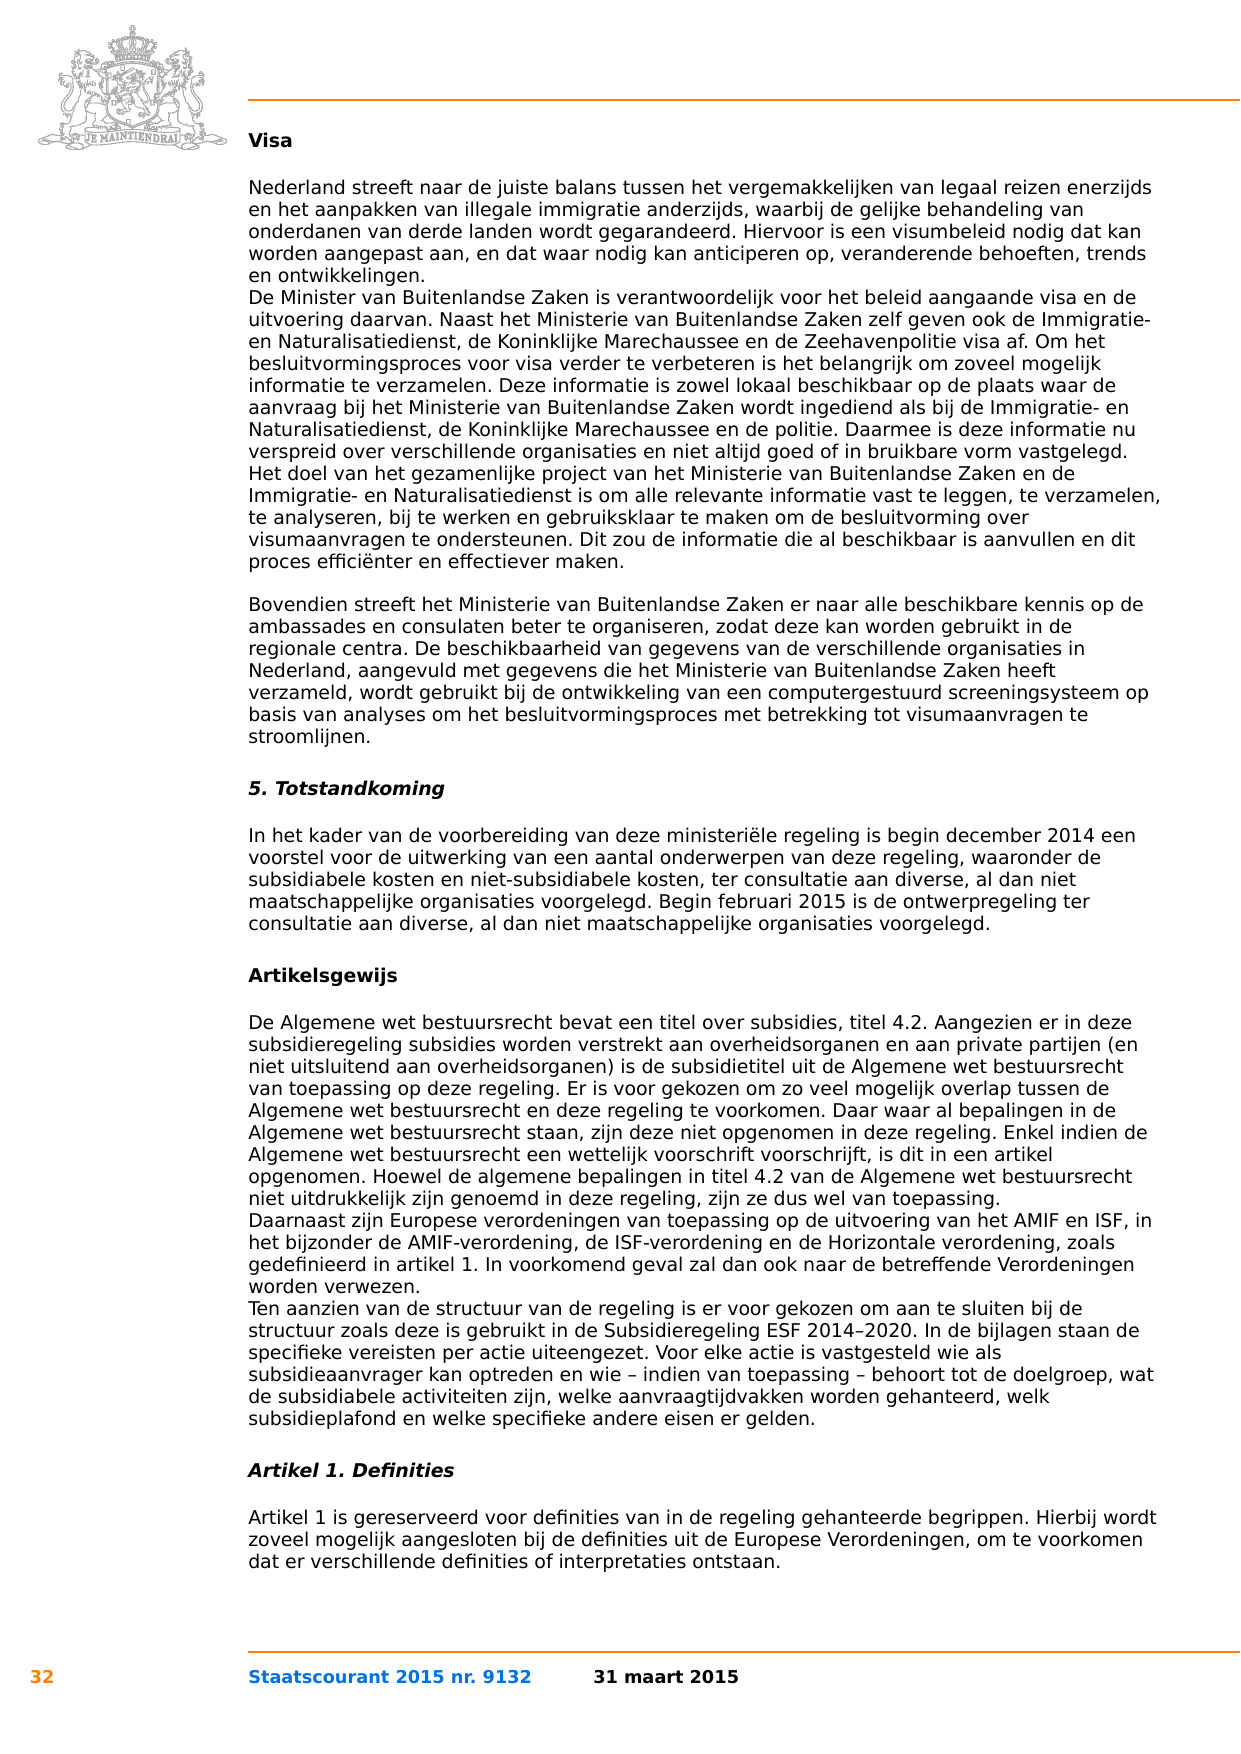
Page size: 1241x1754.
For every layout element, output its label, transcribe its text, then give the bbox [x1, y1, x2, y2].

text Artikel 1 is gereserveerd voor definities van in de regeling gehanteerde begrippen. Hierbij wordt zoveel mogelijk aangesloten bij de definities uit de Europese Verordeningen, om te voorkomen dat er verschillende definities of interpretaties ontstaan. [248, 1507, 1163, 1573]
text In het kader van de voorbereiding van deze ministeriële regeling is begin december 2014 een voorstel voor de uitwerking van een aantal onderwerpen van deze regeling, waaronder de subsidiabele kosten en niet-subsidiabele kosten, ter consultatie aan diverse, al dan niet maatschappelijke organisaties voorgelegd. Begin februari 2015 is de ontwerpregeling ter consultatie aan diverse, al dan niet maatschappelijke organisaties voorgelegd. [248, 825, 1163, 935]
picture [38, 25, 227, 150]
subtitle Artikelsgewijs [248, 965, 1163, 987]
text Nederland streeft naar de juiste balans tussen het vergemakkelijken van legaal reizen enerzijds en het aanpakken van illegale immigratie anderzijds, waarbij de gelijke behandeling van onderdanen van derde landen wordt gegarandeerd. Hiervoor is een visumbeleid nodig dat kan worden aangepast aan, en dat waar nodig kan anticiperen op, veranderende behoeften, trends en ontwikkelingen. [248, 177, 1163, 287]
text De Minister van Buitenlandse Zaken is verantwoordelijk voor het beleid aangaande visa en de uitvoering daarvan. Naast het Ministerie van Buitenlandse Zaken zelf geven ook de Immigratie- en Naturalisatiedienst, de Koninklijke Marechaussee en de Zeehavenpolitie visa af. Om het besluitvormingsproces voor visa verder te verbeteren is het belangrijk om zoveel mogelijk informatie te verzamelen. Deze informatie is zowel lokaal beschikbaar op de plaats waar de aanvraag bij het Ministerie van Buitenlandse Zaken wordt ingediend als bij de Immigratie- en Naturalisatiedienst, de Koninklijke Marechaussee en de politie. Daarmee is deze informatie nu verspreid over verschillende organisaties en niet altijd goed of in bruikbare vorm vastgelegd. Het doel van het gezamenlijke project van het Ministerie van Buitenlandse Zaken en de Immigratie- en Naturalisatiedienst is om alle relevante informatie vast te leggen, te verzamelen, te analyseren, bij te werken en gebruiksklaar te maken om de besluitvorming over visumaanvragen te ondersteunen. Dit zou de informatie die al beschikbaar is aanvullen en dit proces efficiënter en effectiever maken. [248, 287, 1163, 572]
text De Algemene wet bestuursrecht bevat een titel over subsidies, titel 4.2. Aangezien er in deze subsidieregeling subsidies worden verstrekt aan overheidsorganen en aan private partijen (en niet uitsluitend aan overheidsorganen) is de subsidietitel uit de Algemene wet bestuursrecht van toepassing op deze regeling. Er is voor gekozen om zo veel mogelijk overlap tussen de Algemene wet bestuursrecht en deze regeling te voorkomen. Daar waar al bepalingen in de Algemene wet bestuursrecht staan, zijn deze niet opgenomen in deze regeling. Enkel indien de Algemene wet bestuursrecht een wettelijk voorschrift voorschrijft, is dit in een artikel opgenomen. Hoewel de algemene bepalingen in titel 4.2 van de Algemene wet bestuursrecht niet uitdrukkelijk zijn genoemd in deze regeling, zijn ze dus wel van toepassing. [248, 1012, 1163, 1210]
subtitle Artikel 1. Definities [248, 1460, 1163, 1482]
subtitle 5. Totstandkoming [248, 778, 1163, 800]
text Bovendien streeft het Ministerie van Buitenlandse Zaken er naar alle beschikbare kennis op de ambassades en consulaten beter te organiseren, zodat deze kan worden gebruikt in de regionale centra. De beschikbaarheid van gegevens van de verschillende organisaties in Nederland, aangevuld met gegevens die het Ministerie van Buitenlandse Zaken heeft verzameld, wordt gebruikt bij de ontwikkeling van een computergestuurd screeningsysteem op basis van analyses om het besluitvormingsproces met betrekking tot visumaanvragen te stroomlijnen. [248, 594, 1163, 748]
subtitle Visa [248, 130, 1163, 152]
text Ten aanzien van de structuur van de regeling is er voor gekozen om aan te sluiten bij de structuur zoals deze is gebruikt in de Subsidieregeling ESF 2014–2020. In de bijlagen staan de specifieke vereisten per actie uiteengezet. Voor elke actie is vastgesteld wie als subsidieaanvrager kan optreden en wie – indien van toepassing – behoort tot de doelgroep, wat de subsidiabele activiteiten zijn, welke aanvraagtijdvakken worden gehanteerd, welk subsidieplafond en welke specifieke andere eisen er gelden. [248, 1298, 1163, 1430]
text Daarnaast zijn Europese verordeningen van toepassing op de uitvoering van het AMIF en ISF, in het bijzonder de AMIF-verordening, de ISF-verordening en de Horizontale verordening, zoals gedefinieerd in artikel 1. In voorkomend geval zal dan ook naar de betreffende Verordeningen worden verwezen. [248, 1210, 1163, 1298]
